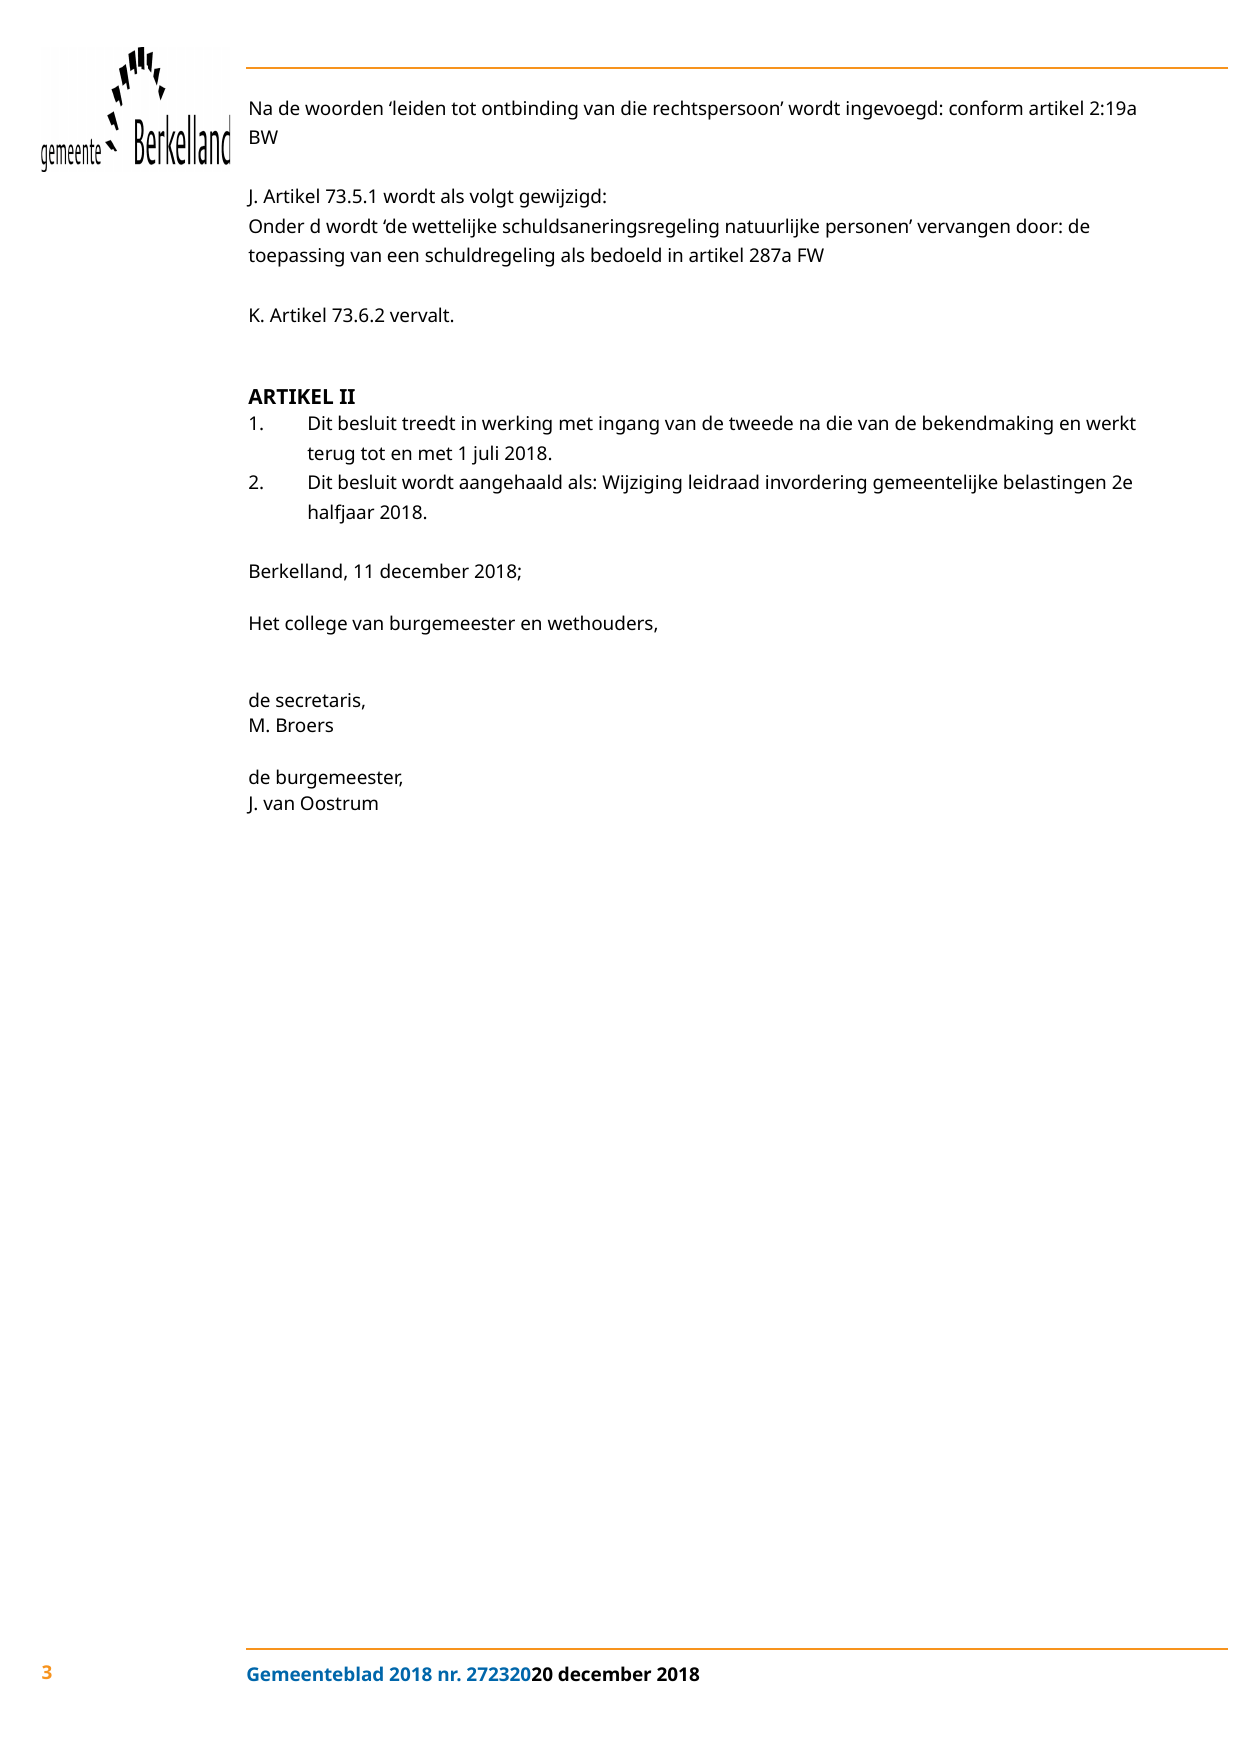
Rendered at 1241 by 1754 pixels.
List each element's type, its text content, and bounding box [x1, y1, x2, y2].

list Dit besluit treedt in werking met ingang van de tweede na die van de bekendmaking en werkt terug tot en met 1 juli 2018. [248, 410, 1152, 466]
text J. van Oostrum [248, 790, 1152, 816]
text J. Artikel 73.5.1 wordt als volgt gewijzigd: [248, 183, 1152, 209]
text ARTIKEL II [248, 382, 1152, 410]
text de secretaris, [248, 687, 1152, 713]
text Onder d wordt ‘de wettelijke schuldsaneringsregeling natuurlijke personen’ vervangen door: de toepassing van een schuldregeling als bedoeld in artikel 287a FW [248, 213, 1152, 268]
text K. Artikel 73.6.2 vervalt. [248, 302, 1152, 328]
text M. Broers [248, 713, 1152, 738]
text Na de woorden ‘leiden tot ontbinding van die rechtspersoon’ wordt ingevoegd: conform artikel 2:19a BW [248, 95, 1152, 150]
picture [41, 47, 231, 172]
text Het college van burgemeester en wethouders, [248, 610, 1152, 635]
text Berkelland, 11 december 2018; [248, 558, 1152, 584]
text de burgemeester, [248, 764, 1152, 790]
list Dit besluit wordt aangehaald als: Wijziging leidraad invordering gemeentelijke belastingen 2e halfjaar 2018. [248, 469, 1152, 525]
